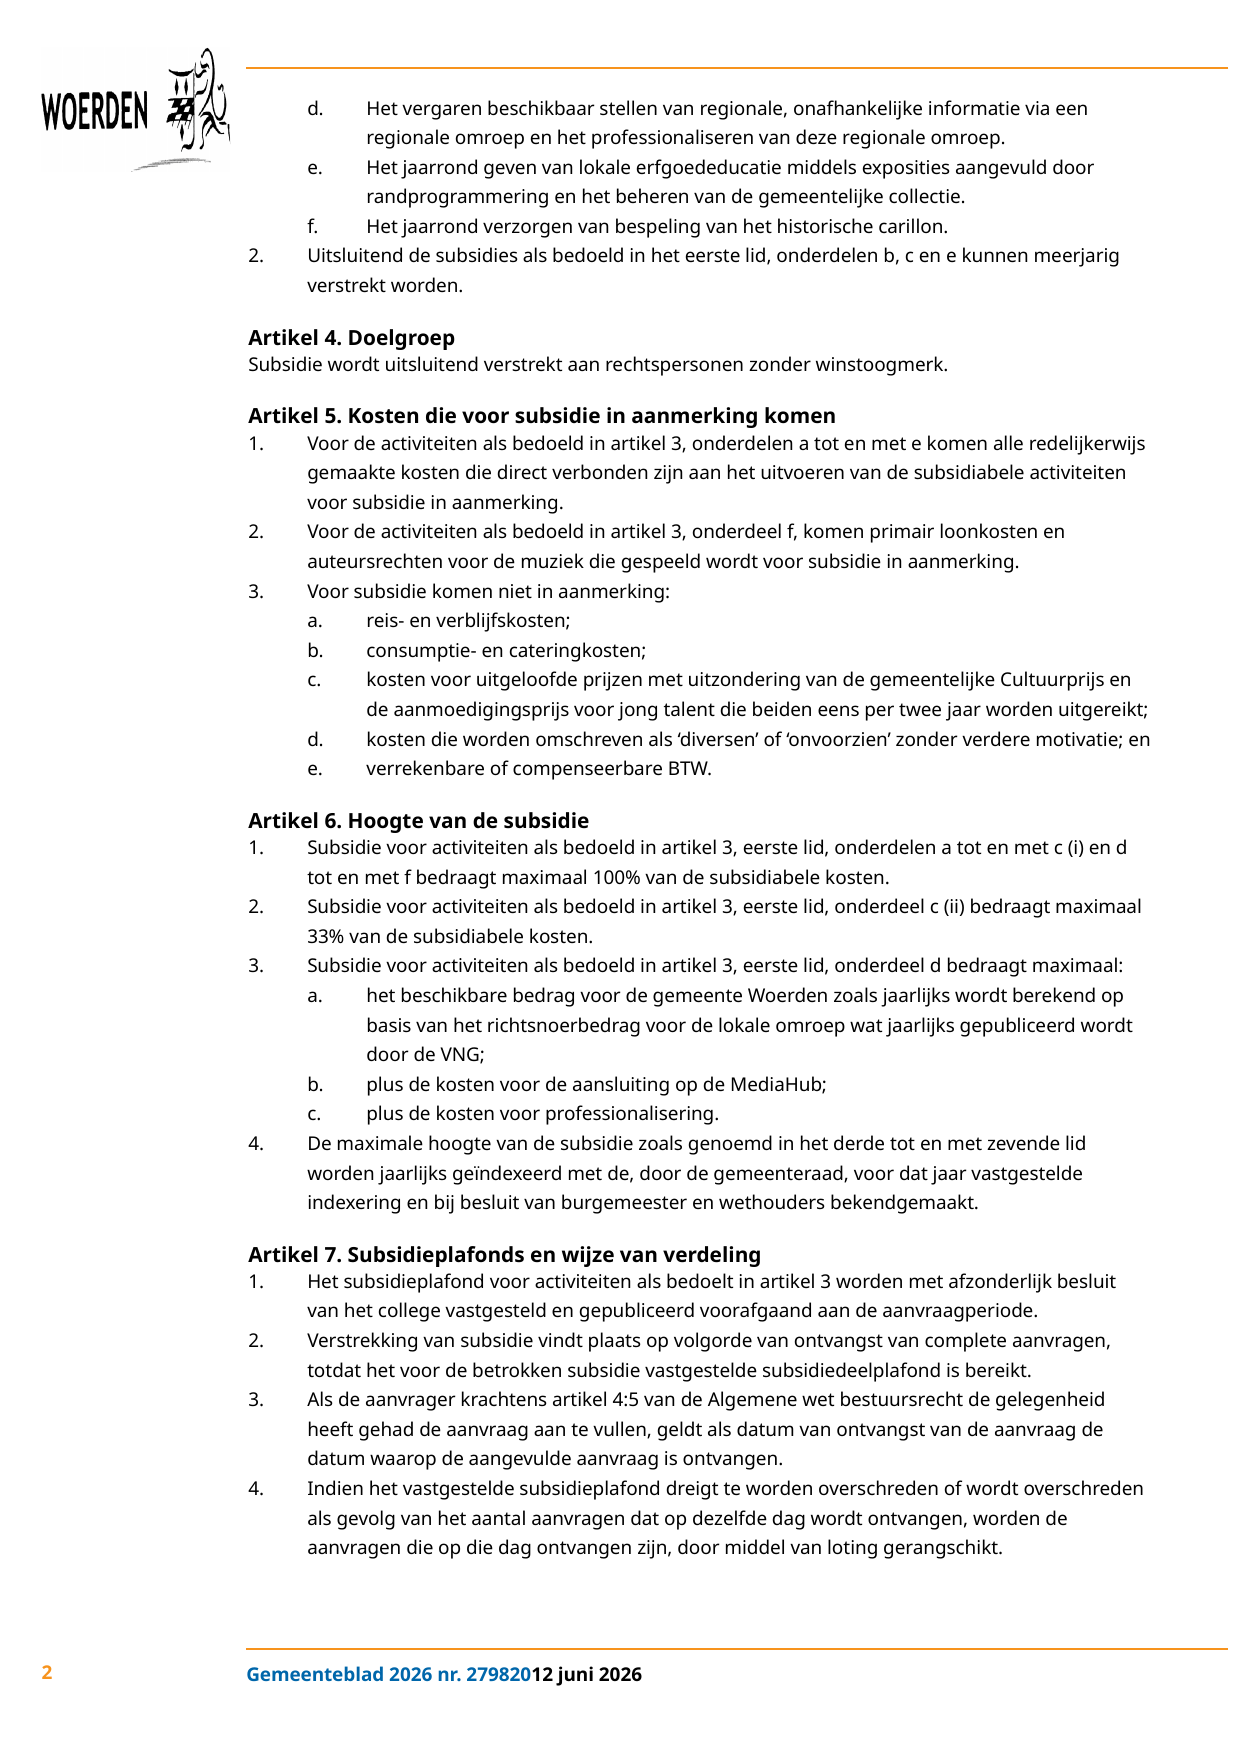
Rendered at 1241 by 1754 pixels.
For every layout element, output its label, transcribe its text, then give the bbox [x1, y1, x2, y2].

text Subsidie wordt uitsluitend verstrekt aan rechtspersonen zonder winstoogmerk. [248, 351, 1152, 377]
list Als de aanvrager krachtens artikel 4:5 van de Algemene wet bestuursrecht de gelegenheid heeft gehad de aanvraag aan te vullen, geldt als datum van ontvangst van de aanvraag de datum waarop de aangevulde aanvraag is ontvangen. [248, 1386, 1152, 1471]
list Subsidie voor activiteiten als bedoeld in artikel 3, eerste lid, onderdelen a tot en met c (i) en d tot en met f bedraagt maximaal 100% van de subsidiabele kosten. [248, 834, 1152, 889]
list plus de kosten voor professionalisering. [307, 1101, 1152, 1126]
list Uitsluitend de subsidies als bedoeld in het eerste lid, onderdelen b, c en e kunnen meerjarig verstrekt worden. [248, 243, 1152, 298]
list Het vergaren beschikbaar stellen van regionale, onafhankelijke informatie via een regionale omroep en het professionaliseren van deze regionale omroep. [307, 95, 1152, 150]
list Subsidie voor activiteiten als bedoeld in artikel 3, eerste lid, onderdeel d bedraagt maximaal: [248, 953, 1152, 978]
list Het jaarrond geven van lokale erfgoededucatie middels exposities aangevuld door randprogrammering en het beheren van de gemeentelijke collectie. [307, 154, 1152, 209]
list Voor subsidie komen niet in aanmerking: [248, 578, 1152, 604]
list kosten die worden omschreven als ‘diversen’ of ‘onvoorzien’ zonder verdere motivatie; en [307, 726, 1152, 752]
list Het jaarrond verzorgen van bespeling van het historische carillon. [307, 213, 1152, 239]
list Verstrekking van subsidie vindt plaats op volgorde van ontvangst van complete aanvragen, totdat het voor de betrokken subsidie vastgestelde subsidiedeelplafond is bereikt. [248, 1327, 1152, 1383]
list Voor de activiteiten als bedoeld in artikel 3, onderdeel f, komen primair loonkosten en auteursrechten voor de muziek die gespeeld wordt voor subsidie in aanmerking. [248, 519, 1152, 574]
list kosten voor uitgeloofde prijzen met uitzondering van de gemeentelijke Cultuurprijs en de aanmoedigingsprijs voor jong talent die beiden eens per twee jaar worden uitgereikt; [307, 667, 1152, 722]
list verrekenbare of compenseerbare BTW. [307, 755, 1152, 781]
list De maximale hoogte van de subsidie zoals genoemd in het derde tot en met zevende lid worden jaarlijks geïndexeerd met de, door de gemeenteraad, voor dat jaar vastgestelde indexering en bij besluit van burgemeester en wethouders bekendgemaakt. [248, 1130, 1152, 1215]
list consumptie- en cateringkosten; [307, 637, 1152, 663]
list het beschikbare bedrag voor de gemeente Woerden zoals jaarlijks wordt berekend op basis van het richtsnoerbedrag voor de lokale omroep wat jaarlijks gepubliceerd wordt door de VNG; [307, 982, 1152, 1067]
list Indien het vastgestelde subsidieplafond dreigt te worden overschreden of wordt overschreden als gevolg van het aantal aanvragen dat op dezelfde dag wordt ontvangen, worden de aanvragen die op die dag ontvangen zijn, door middel van loting gerangschikt. [248, 1475, 1152, 1560]
list Subsidie voor activiteiten als bedoeld in artikel 3, eerste lid, onderdeel c (ii) bedraagt maximaal 33% van de subsidiabele kosten. [248, 893, 1152, 949]
text Artikel 4. Doelgroep [248, 323, 1152, 351]
list Het subsidieplafond voor activiteiten als bedoelt in artikel 3 worden met afzonderlijk besluit van het college vastgesteld en gepubliceerd voorafgaand aan de aanvraagperiode. [248, 1268, 1152, 1323]
list Voor de activiteiten als bedoeld in artikel 3, onderdelen a tot en met e komen alle redelijkerwijs gemaakte kosten die direct verbonden zijn aan het uitvoeren van de subsidiabele activiteiten voor subsidie in aanmerking. [248, 430, 1152, 515]
text Artikel 7. Subsidieplafonds en wijze van verdeling [248, 1240, 1152, 1268]
picture [41, 47, 231, 172]
list plus de kosten voor de aansluiting op de MediaHub; [307, 1071, 1152, 1097]
list reis- en verblijfskosten; [307, 607, 1152, 633]
text Artikel 6. Hoogte van de subsidie [248, 806, 1152, 834]
text Artikel 5. Kosten die voor subsidie in aanmerking komen [248, 402, 1152, 430]
